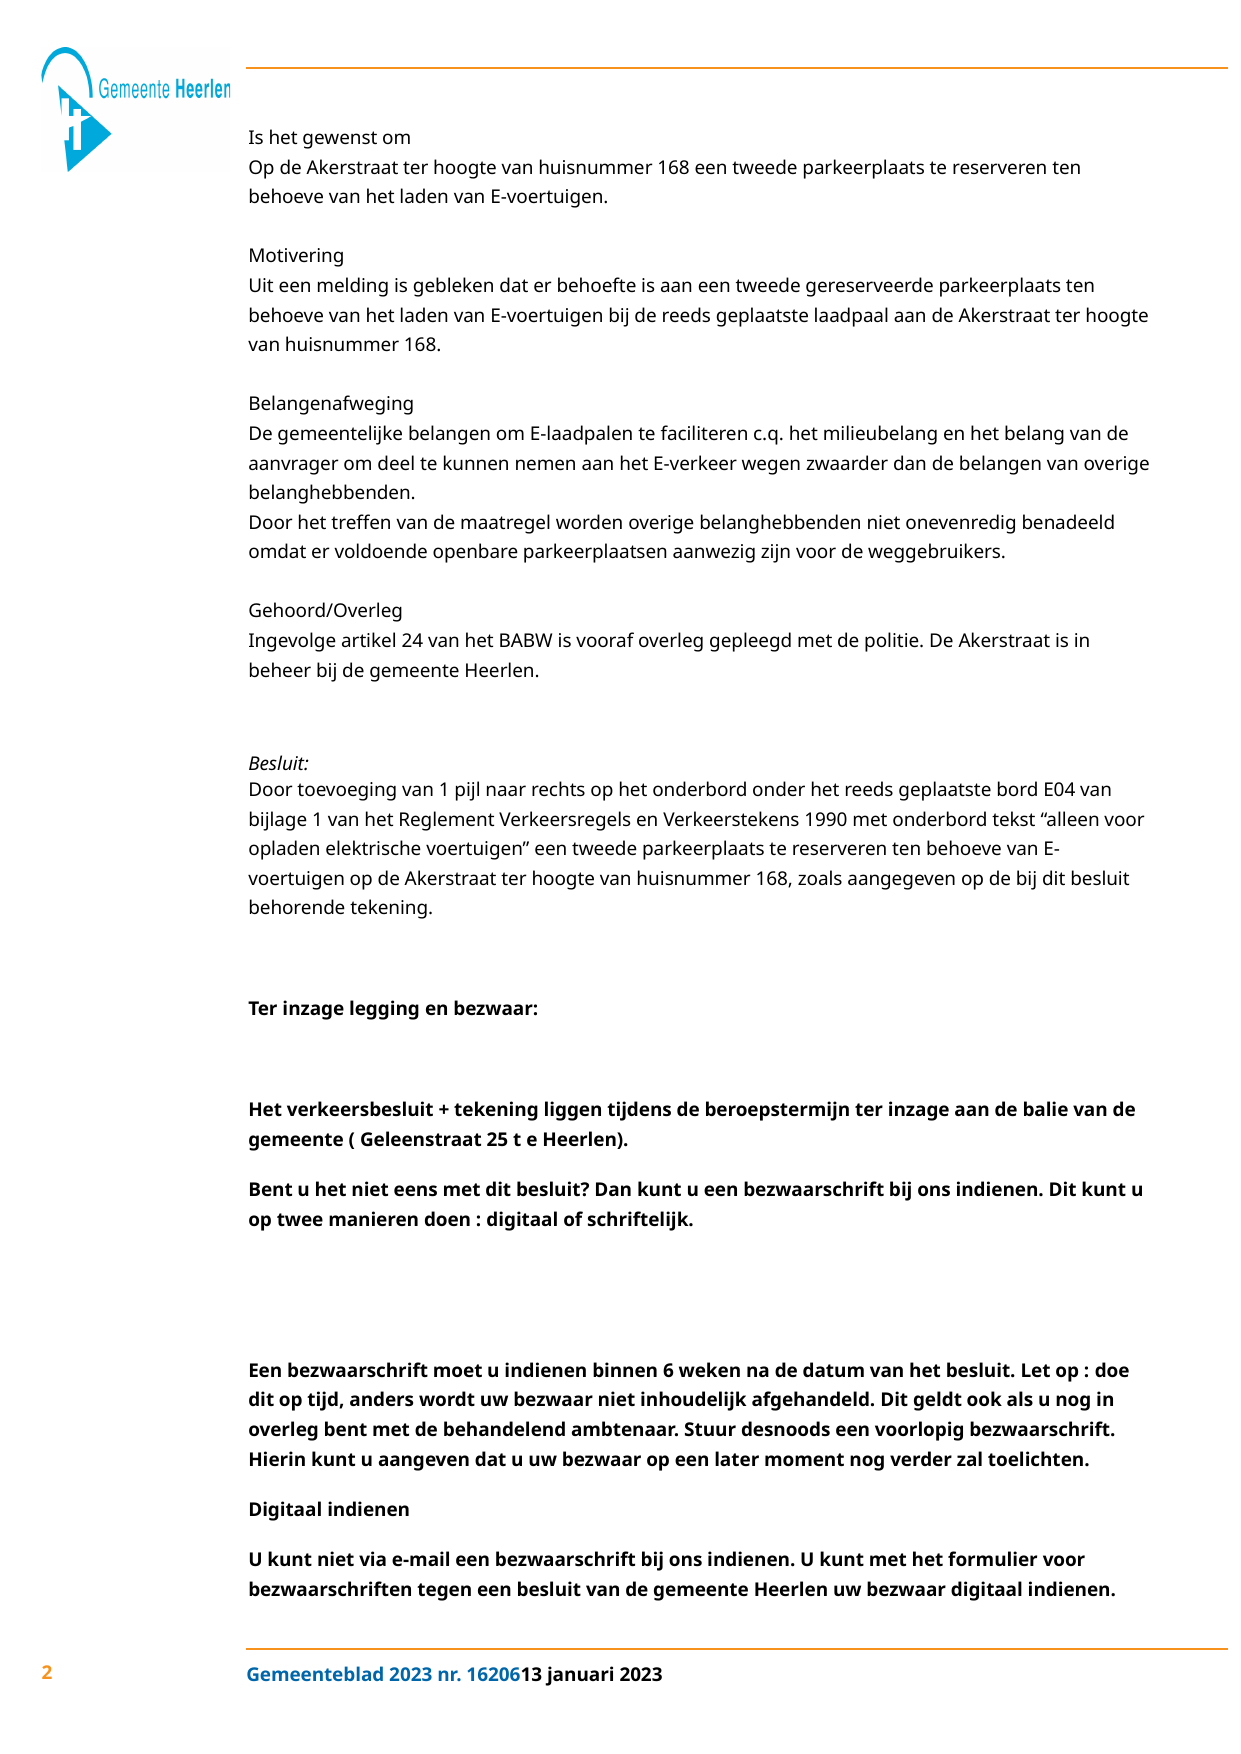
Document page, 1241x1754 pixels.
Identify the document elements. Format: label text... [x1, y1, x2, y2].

text Bent u het niet eens met dit besluit? Dan kunt u een bezwaarschrift bij ons indienen. Dit kunt u op twee manieren doen : digitaal of schriftelijk. [248, 1176, 1152, 1231]
text U kunt niet via e-mail een bezwaarschrift bij ons indienen. U kunt met het formulier voor bezwaarschriften tegen een besluit van de gemeente Heerlen uw bezwaar digitaal indienen. [248, 1547, 1152, 1602]
picture [41, 47, 59, 70]
text Motivering [248, 243, 1152, 268]
text Ingevolge artikel 24 van het BABW is vooraf overleg gepleegd met de politie. De Akerstraat is in beheer bij de gemeente Heerlen. [248, 627, 1152, 683]
text Op de Akerstraat ter hoogte van huisnummer 168 een tweede parkeerplaats te reserveren ten behoeve van het laden van E-voertuigen. [248, 154, 1152, 209]
text Gehoord/Overleg [248, 598, 1152, 623]
text Door toevoeging van 1 pijl naar rechts op het onderbord onder het reeds geplaatste bord E04 van bijlage 1 van het Reglement Verkeersregels en Verkeerstekens 1990 met onderbord tekst “alleen voor opladen elektrische voertuigen” een tweede parkeerplaats te reserveren ten behoeve van E-voertuigen op de Akerstraat ter hoogte van huisnummer 168, zoals aangegeven op de bij dit besluit behorende tekening. [248, 776, 1152, 920]
text Besluit: [248, 750, 1152, 776]
text Een bezwaarschrift moet u indienen binnen 6 weken na de datum van het besluit. Let op : doe dit op tijd, anders wordt uw bezwaar niet inhoudelijk afgehandeld. Dit geldt ook als u nog in overleg bent met de behandelend ambtenaar. Stuur desnoods een voorlopig bezwaarschrift. Hierin kunt u aangeven dat u uw bezwaar op een later moment nog verder zal toelichten. [248, 1357, 1152, 1471]
picture [41, 47, 231, 172]
text De gemeentelijke belangen om E-laadpalen te faciliteren c.q. het milieubelang en het belang van de aanvrager om deel te kunnen nemen aan het E-verkeer wegen zwaarder dan de belangen van overige belanghebbenden. [248, 420, 1152, 505]
text Uit een melding is gebleken dat er behoefte is aan een tweede gereserveerde parkeerplaats ten behoeve van het laden van E-voertuigen bij de reeds geplaatste laadpaal aan de Akerstraat ter hoogte van huisnummer 168. [248, 272, 1152, 357]
text Digitaal indienen [248, 1496, 1152, 1522]
text Door het treffen van de maatregel worden overige belanghebbenden niet onevenredig benadeeld omdat er voldoende openbare parkeerplaatsen aanwezig zijn voor de weggebruikers. [248, 509, 1152, 564]
text Belangenafweging [248, 391, 1152, 416]
text Ter inzage legging en bezwaar: [248, 995, 1152, 1021]
text Is het gewenst om [248, 124, 1152, 150]
text Het verkeersbesluit + tekening liggen tijdens de beroepstermijn ter inzage aan de balie van de gemeente ( Geleenstraat 25 t e Heerlen). [248, 1096, 1152, 1151]
